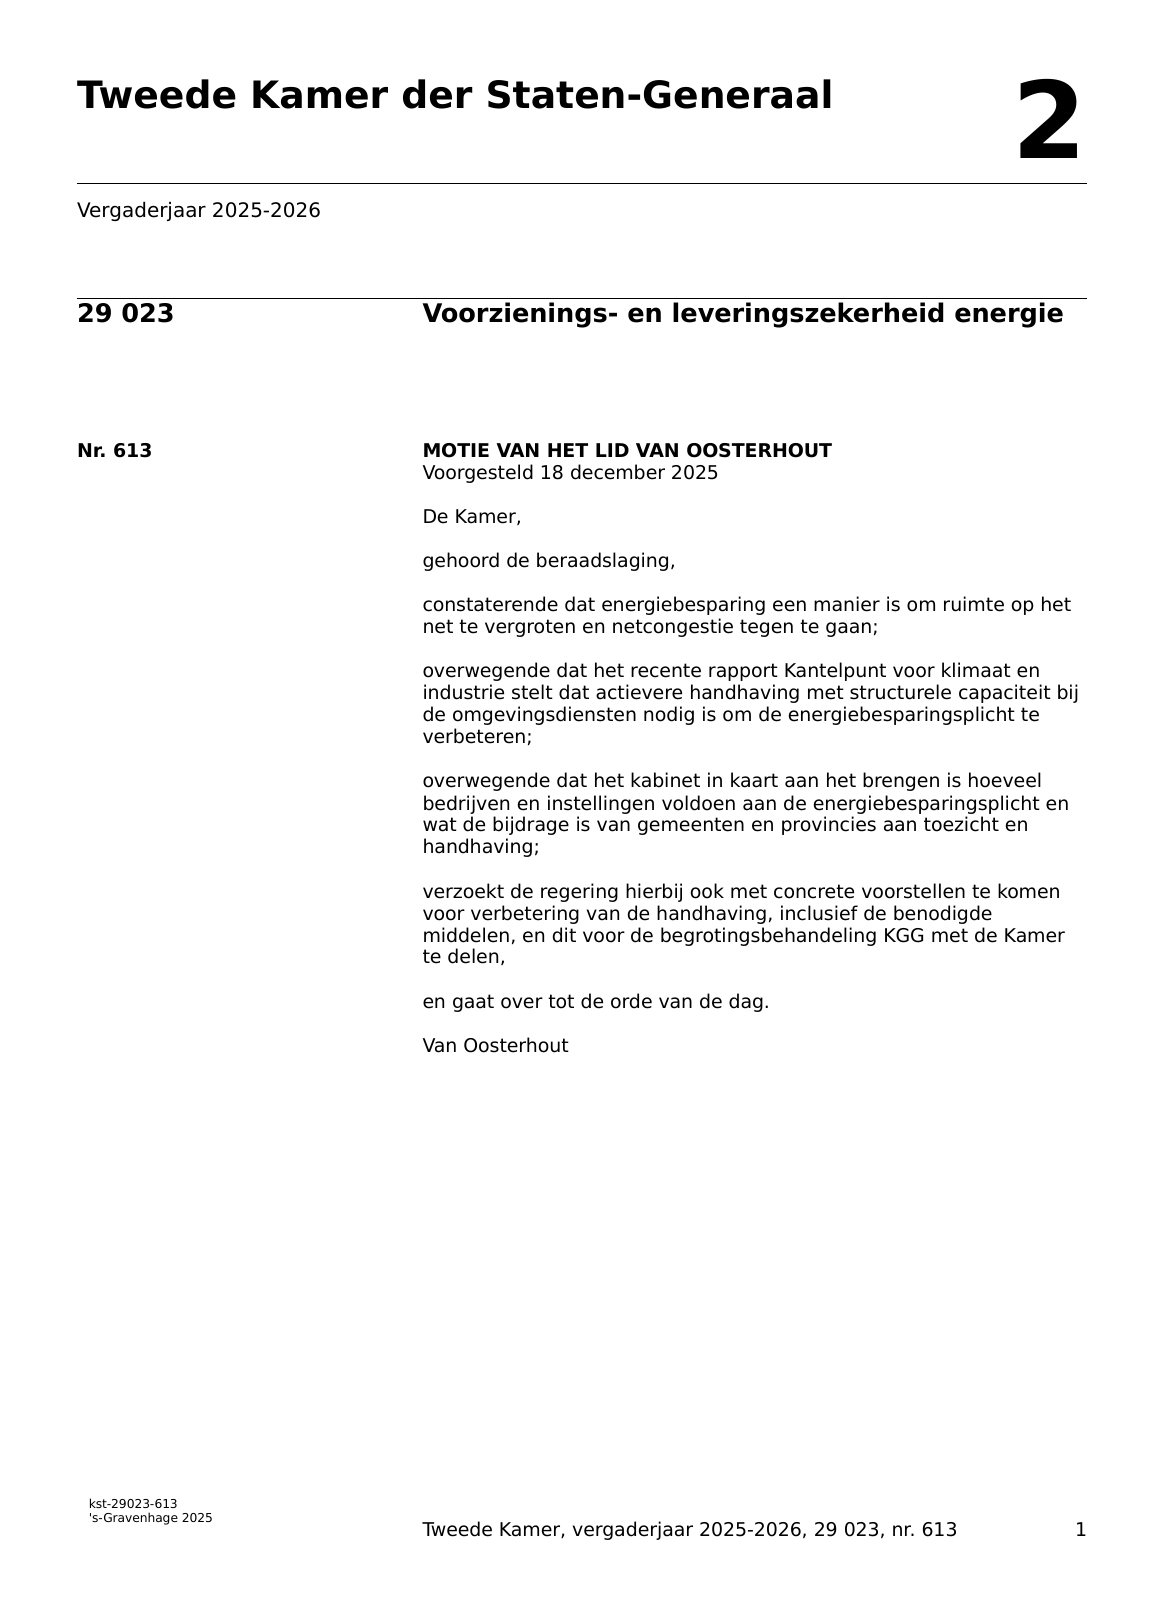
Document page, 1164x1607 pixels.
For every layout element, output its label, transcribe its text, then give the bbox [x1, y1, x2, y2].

table_cell Vergaderjaar 2025-2026 [77, 184, 1087, 298]
table_header Tweede Kamer der Staten-Generaal [77, 59, 886, 183]
text verzoekt de regering hierbij ook met concrete voorstellen te komen voor verbetering van de handhaving, inclusief de benodigde middelen, en dit voor de begrotingsbehandeling KGG met de Kamer te delen, [422, 881, 1087, 968]
subtitle Nr. 613 MOTIE VAN HET LID VAN OOSTERHOUT [77, 440, 1087, 462]
text De Kamer, [422, 506, 1087, 528]
subtitle 29 023 Voorzienings- en leveringszekerheid energie [77, 299, 1087, 329]
text kst-29023-613 [88, 1497, 323, 1511]
text gehoord de beraadslaging, [422, 550, 1087, 572]
text overwegende dat het recente rapport Kantelpunt voor klimaat en industrie stelt dat actievere handhaving met structurele capaciteit bij de omgevingsdiensten nodig is om de energiebesparingsplicht te verbeteren; [422, 660, 1087, 748]
text overwegende dat het kabinet in kaart aan het brengen is hoeveel bedrijven en instellingen voldoen aan de energiebesparingsplicht en wat de bijdrage is van gemeenten en provincies aan toezicht en handhaving; [422, 770, 1087, 858]
text constaterende dat energiebesparing een manier is om ruimte op het net te vergroten en netcongestie tegen te gaan; [422, 594, 1087, 638]
text Van Oosterhout [422, 1035, 1087, 1057]
text Voorgesteld 18 december 2025 [422, 462, 1087, 484]
table_header 2 [886, 59, 1087, 183]
text 's-Gravenhage 2025 [88, 1511, 323, 1525]
text en gaat over tot de orde van de dag. [422, 991, 1087, 1013]
